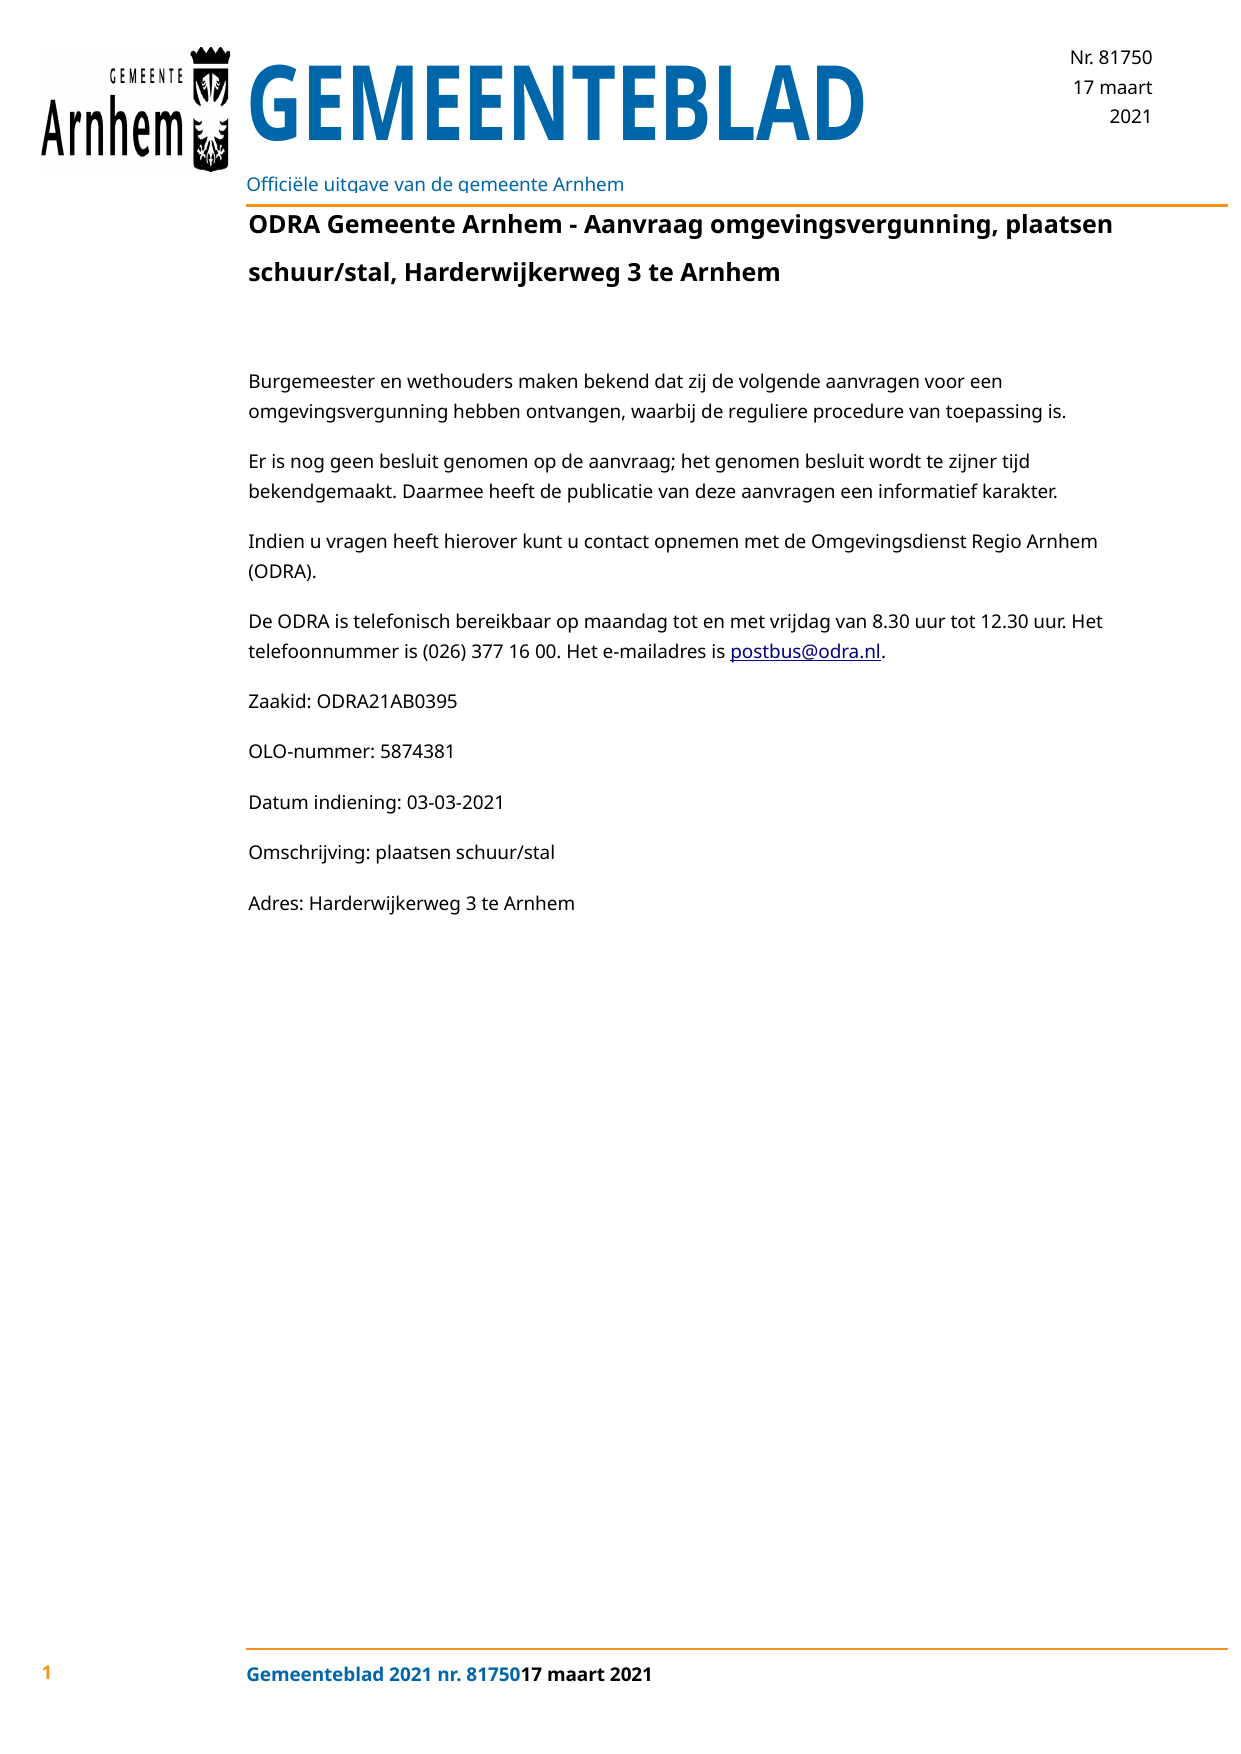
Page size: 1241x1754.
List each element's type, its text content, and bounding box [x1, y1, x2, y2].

text De ODRA is telefonisch bereikbaar op maandag tot en met vrijdag van 8.30 uur tot 12.30 uur. Het telefoonnummer is (026) 377 16 00. Het e-mailadres is postbus@odra.nl. [248, 608, 1152, 664]
text Er is nog geen besluit genomen op de aanvraag; het genomen besluit wordt te zijner tijd bekendgemaakt. Daarmee heeft de publicatie van deze aanvragen een informatief karakter. [248, 448, 1152, 504]
text Datum indiening: 03-03-2021 [248, 789, 1152, 815]
text Burgemeester en wethouders maken bekend dat zij de volgende aanvragen voor een omgevingsvergunning hebben ontvangen, waarbij de reguliere procedure van toepassing is. [248, 368, 1152, 424]
picture [41, 47, 231, 172]
text OLO-nummer: 5874381 [248, 739, 1152, 764]
text Zaakid: ODRA21AB0395 [248, 688, 1152, 714]
text Adres: Harderwijkerweg 3 te Arnhem [248, 890, 1152, 916]
text Omschrijving: plaatsen schuur/stal [248, 839, 1152, 865]
text Indien u vragen heeft hierover kunt u contact opnemen met de Omgevingsdienst Regio Arnhem (ODRA). [248, 528, 1152, 584]
text ODRA Gemeente Arnhem - Aanvraag omgevingsvergunning, plaatsen schuur/stal, Harderwijkerweg 3 te Arnhem [248, 207, 1152, 288]
